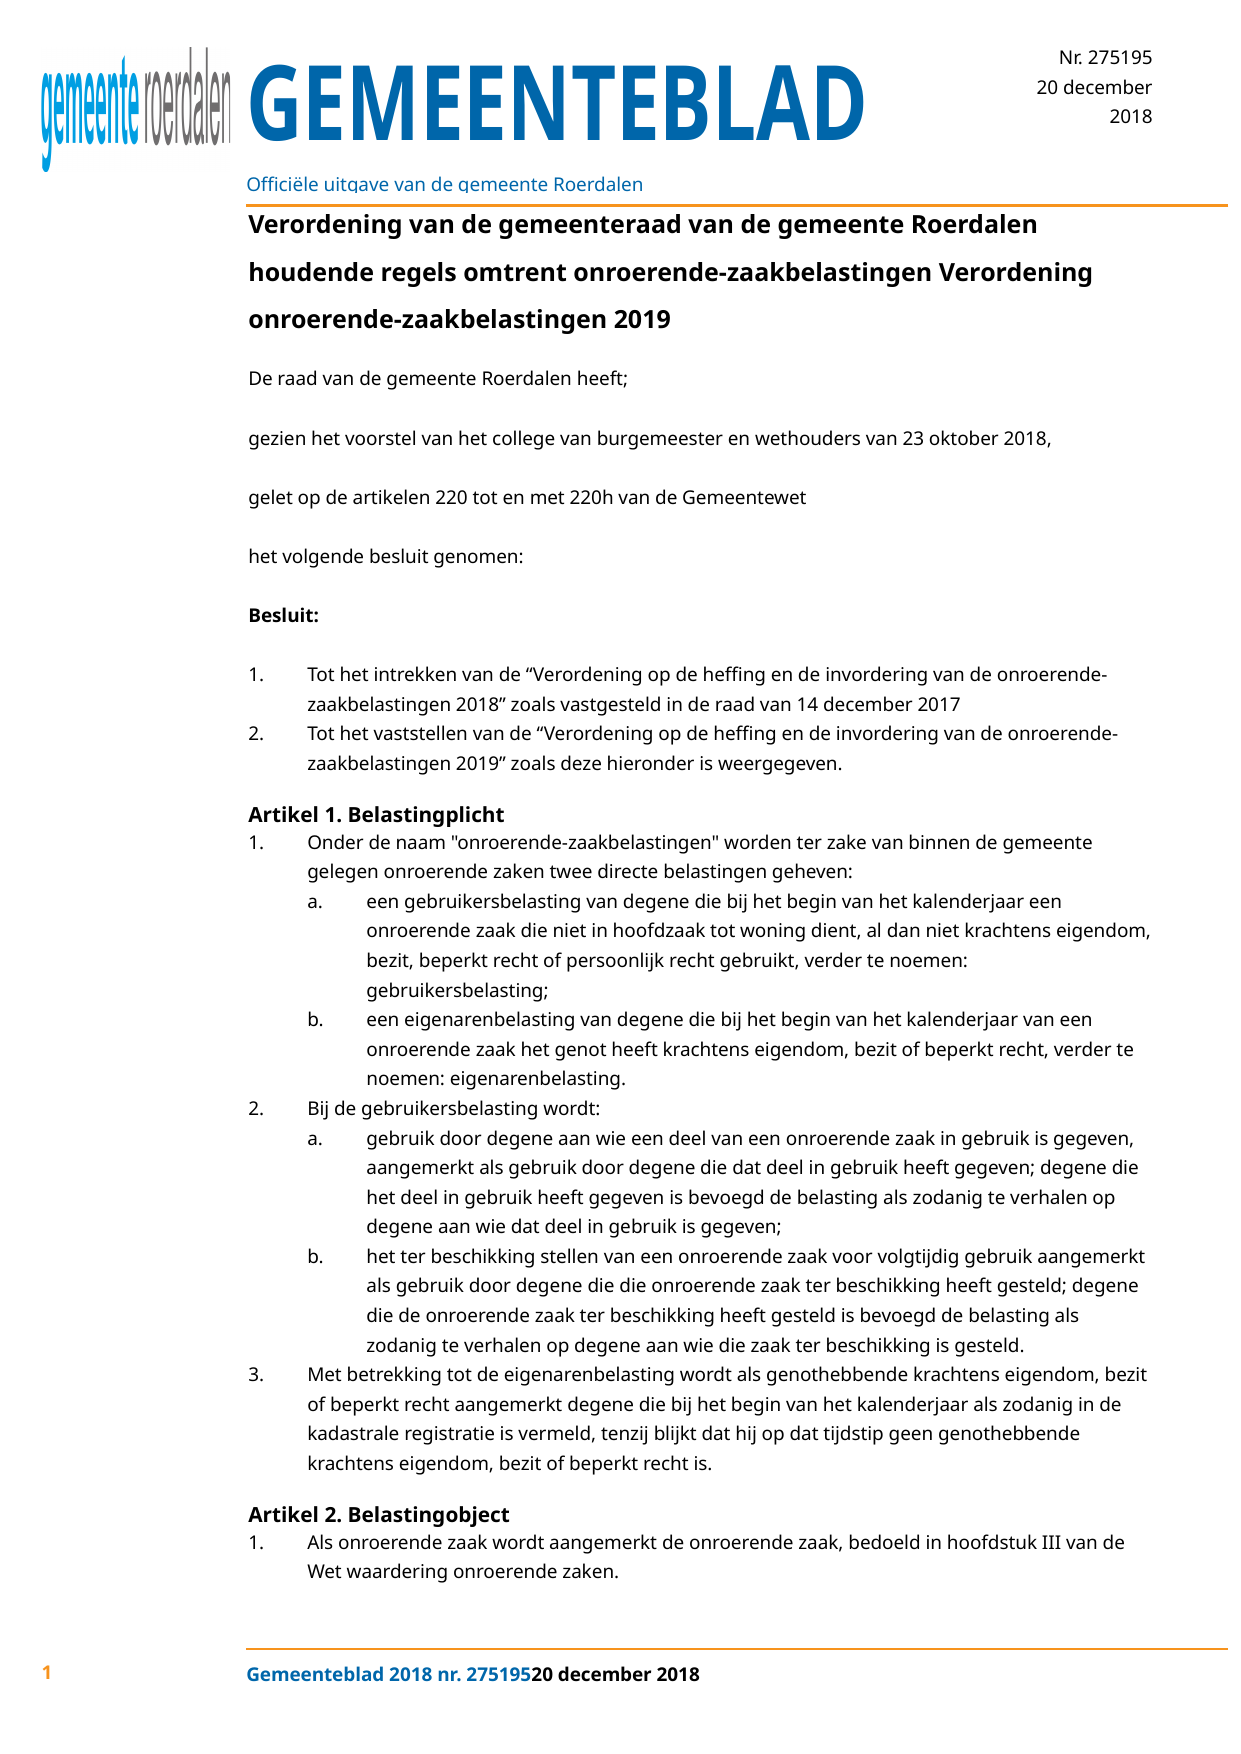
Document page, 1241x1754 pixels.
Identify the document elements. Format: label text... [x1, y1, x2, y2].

picture [41, 47, 231, 172]
text De raad van de gemeente Roerdalen heeft; [248, 366, 1152, 391]
text gezien het voorstel van het college van burgemeester en wethouders van 23 oktober 2018, [248, 425, 1152, 450]
text gelet op de artikelen 220 tot en met 220h van de Gemeentewet [248, 484, 1152, 509]
list Tot het vaststellen van de “Verordening op de heffing en de invordering van de onroerende-zaakbelastingen 2019” zoals deze hieronder is weergegeven. [248, 721, 1152, 776]
text Artikel 1. Belastingplicht [248, 801, 1152, 829]
list Bij de gebruikersbelasting wordt: [248, 1095, 1152, 1121]
text Besluit: [248, 602, 1152, 628]
list Tot het intrekken van de “Verordening op de heffing en de invordering van de onroerende-zaakbelastingen 2018” zoals vastgesteld in de raad van 14 december 2017 [248, 661, 1152, 717]
list een gebruikersbelasting van degene die bij het begin van het kalenderjaar een onroerende zaak die niet in hoofdzaak tot woning dient, al dan niet krachtens eigendom, bezit, beperkt recht of persoonlijk recht gebruikt, verder te noemen: gebruikersbelasting; [307, 888, 1152, 1003]
list een eigenarenbelasting van degene die bij het begin van het kalenderjaar van een onroerende zaak het genot heeft krachtens eigendom, bezit of beperkt recht, verder te noemen: eigenarenbelasting. [307, 1006, 1152, 1091]
list gebruik door degene aan wie een deel van een onroerende zaak in gebruik is gegeven, aangemerkt als gebruik door degene die dat deel in gebruik heeft gegeven; degene die het deel in gebruik heeft gegeven is bevoegd de belasting als zodanig te verhalen op degene aan wie dat deel in gebruik is gegeven; [307, 1125, 1152, 1239]
list het ter beschikking stellen van een onroerende zaak voor volgtijdig gebruik aangemerkt als gebruik door degene die die onroerende zaak ter beschikking heeft gesteld; degene die de onroerende zaak ter beschikking heeft gesteld is bevoegd de belasting als zodanig te verhalen op degene aan wie die zaak ter beschikking is gesteld. [307, 1243, 1152, 1358]
text het volgende besluit genomen: [248, 543, 1152, 569]
picture [41, 134, 48, 172]
text Artikel 2. Belastingobject [248, 1501, 1152, 1529]
text Verordening van de gemeenteraad van de gemeente Roerdalen houdende regels omtrent onroerende-zaakbelastingen Verordening onroerende-zaakbelastingen 2019 [248, 207, 1152, 336]
list Onder de naam "onroerende-zaakbelastingen" worden ter zake van binnen de gemeente gelegen onroerende zaken twee directe belastingen geheven: [248, 829, 1152, 884]
list Met betrekking tot de eigenarenbelasting wordt als genothebbende krachtens eigendom, bezit of beperkt recht aangemerkt degene die bij het begin van het kalenderjaar als zodanig in de kadastrale registratie is vermeld, tenzij blijkt dat hij op dat tijdstip geen genothebbende krachtens eigendom, bezit of beperkt recht is. [248, 1361, 1152, 1476]
list Als onroerende zaak wordt aangemerkt de onroerende zaak, bedoeld in hoofdstuk III van de Wet waardering onroerende zaken. [248, 1529, 1152, 1584]
